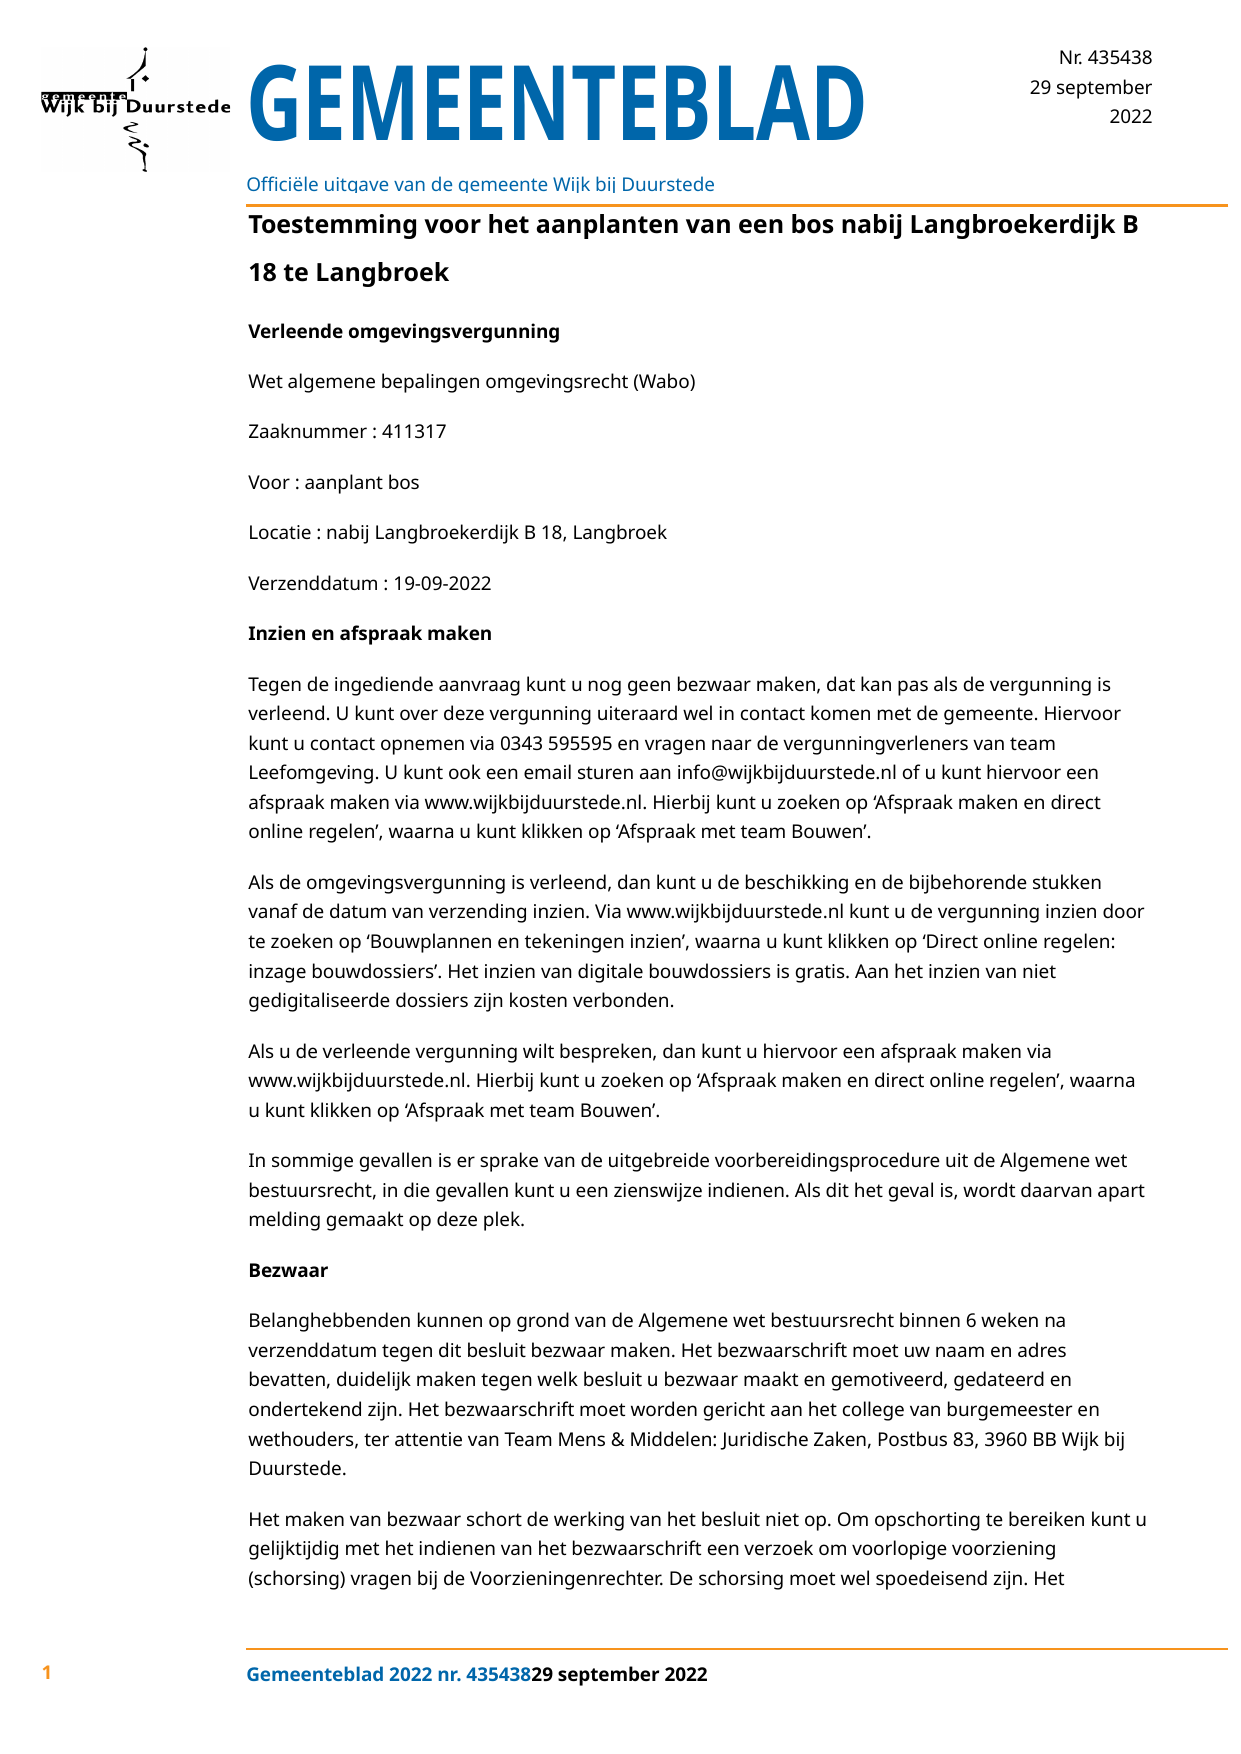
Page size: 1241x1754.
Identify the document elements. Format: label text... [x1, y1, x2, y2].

text Als u de verleende vergunning wilt bespreken, dan kunt u hiervoor een afspraak maken via www.wijkbijduurstede.nl. Hierbij kunt u zoeken op ‘Afspraak maken en direct online regelen’, waarna u kunt klikken op ‘Afspraak met team Bouwen’. [248, 1038, 1152, 1123]
text Locatie : nabij Langbroekerdijk B 18, Langbroek [248, 519, 1152, 545]
text Belanghebbenden kunnen op grond van de Algemene wet bestuursrecht binnen 6 weken na verzenddatum tegen dit besluit bezwaar maken. Het bezwaarschrift moet uw naam en adres bevatten, duidelijk maken tegen welk besluit u bezwaar maakt en gemotiveerd, gedateerd en ondertekend zijn. Het bezwaarschrift moet worden gericht aan het college van burgemeester en wethouders, ter attentie van Team Mens & Middelen: Juridische Zaken, Postbus 83, 3960 BB Wijk bij Duurstede. [248, 1307, 1152, 1481]
text Toestemming voor het aanplanten van een bos nabij Langbroekerdijk B 18 te Langbroek [248, 207, 1152, 288]
text Zaaknummer : 411317 [248, 419, 1152, 444]
text In sommige gevallen is er sprake van de uitgebreide voorbereidingsprocedure uit de Algemene wet bestuursrecht, in die gevallen kunt u een zienswijze indienen. Als dit het geval is, wordt daarvan apart melding gemaakt op deze plek. [248, 1147, 1152, 1232]
text Als de omgevingsvergunning is verleend, dan kunt u de beschikking en de bijbehorende stukken vanaf de datum van verzending inzien. Via www.wijkbijduurstede.nl kunt u de vergunning inzien door te zoeken op ‘Bouwplannen en tekeningen inzien’, waarna u kunt klikken op ‘Direct online regelen: inzage bouwdossiers’. Het inzien van digitale bouwdossiers is gratis. Aan het inzien van niet gedigitaliseerde dossiers zijn kosten verbonden. [248, 869, 1152, 1013]
text Het maken van bezwaar schort de werking van het besluit niet op. Om opschorting te bereiken kunt u gelijktijdig met het indienen van het bezwaarschrift een verzoek om voorlopige voorziening (schorsing) vragen bij de Voorzieningenrechter. De schorsing moet wel spoedeisend zijn. Het [248, 1506, 1152, 1591]
picture [41, 47, 231, 172]
text Verleende omgevingsvergunning [248, 318, 1152, 344]
text Verzenddatum : 19-09-2022 [248, 570, 1152, 596]
text Inzien en afspraak maken [248, 620, 1152, 646]
text Tegen de ingediende aanvraag kunt u nog geen bezwaar maken, dat kan pas als de vergunning is verleend. U kunt over deze vergunning uiteraard wel in contact komen met de gemeente. Hiervoor kunt u contact opnemen via 0343 595595 en vragen naar de vergunningverleners van team Leefomgeving. U kunt ook een email sturen aan info@wijkbijduurstede.nl of u kunt hiervoor een afspraak maken via www.wijkbijduurstede.nl. Hierbij kunt u zoeken op ‘Afspraak maken en direct online regelen’, waarna u kunt klikken op ‘Afspraak met team Bouwen’. [248, 671, 1152, 844]
text Wet algemene bepalingen omgevingsrecht (Wabo) [248, 368, 1152, 394]
text Bezwaar [248, 1257, 1152, 1283]
text Voor : aanplant bos [248, 469, 1152, 495]
